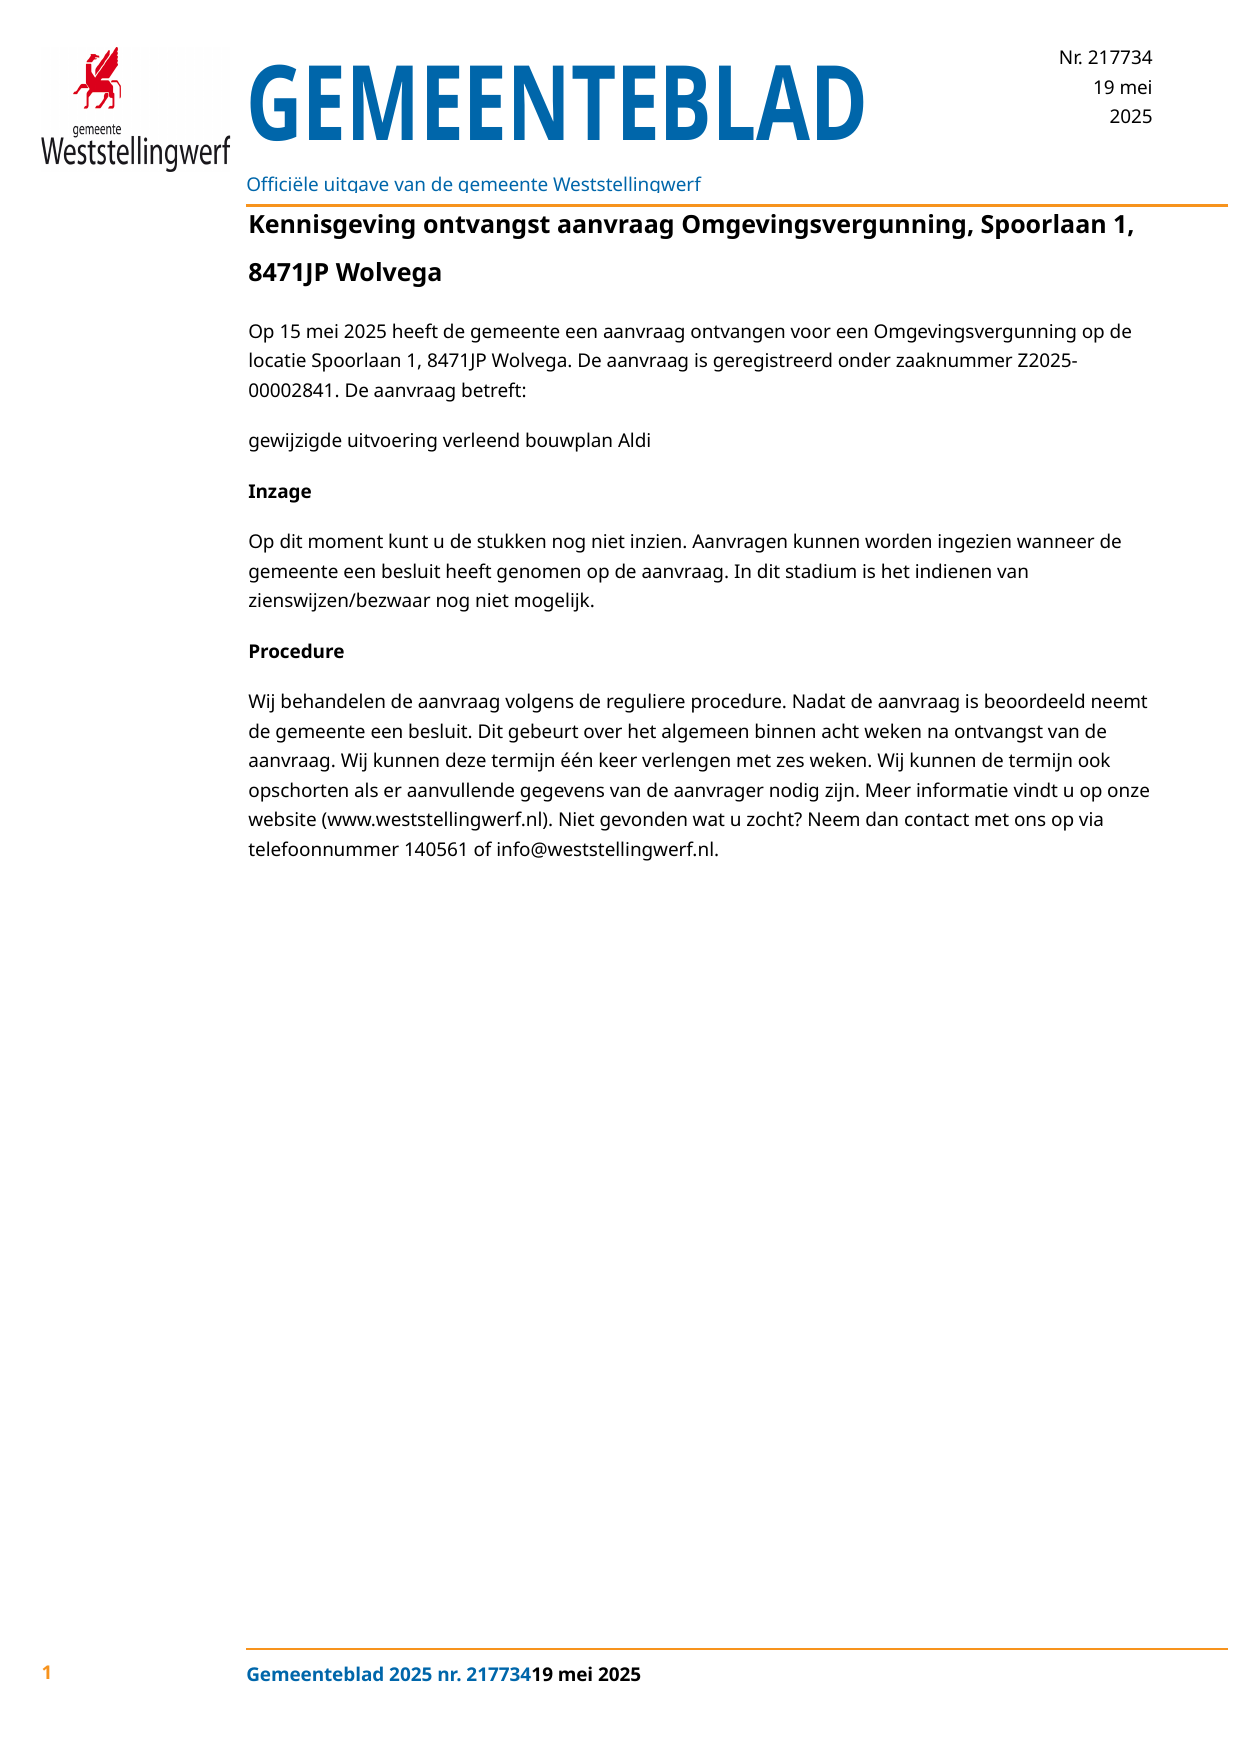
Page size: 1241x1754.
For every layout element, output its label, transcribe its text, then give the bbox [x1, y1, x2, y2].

text Wij behandelen de aanvraag volgens de reguliere procedure. Nadat de aanvraag is beoordeeld neemt de gemeente een besluit. Dit gebeurt over het algemeen binnen acht weken na ontvangst van de aanvraag. Wij kunnen deze termijn één keer verlengen met zes weken. Wij kunnen de termijn ook opschorten als er aanvullende gegevens van de aanvrager nodig zijn. Meer informatie vindt u op onze website (www.weststellingwerf.nl). Niet gevonden wat u zocht? Neem dan contact met ons op via telefoonnummer 140561 of info@weststellingwerf.nl. [248, 688, 1152, 862]
text Inzage [248, 478, 1152, 504]
text Kennisgeving ontvangst aanvraag Omgevingsvergunning, Spoorlaan 1, 8471JP Wolvega [248, 207, 1152, 288]
text Procedure [248, 638, 1152, 664]
picture [41, 47, 231, 172]
text Op 15 mei 2025 heeft de gemeente een aanvraag ontvangen voor een Omgevingsvergunning op de locatie Spoorlaan 1, 8471JP Wolvega. De aanvraag is geregistreerd onder zaaknummer Z2025-00002841. De aanvraag betreft: [248, 318, 1152, 403]
text gewijzigde uitvoering verleend bouwplan Aldi [248, 427, 1152, 453]
text Op dit moment kunt u de stukken nog niet inzien. Aanvragen kunnen worden ingezien wanneer de gemeente een besluit heeft genomen op de aanvraag. In dit stadium is het indienen van zienswijzen/bezwaar nog niet mogelijk. [248, 528, 1152, 613]
